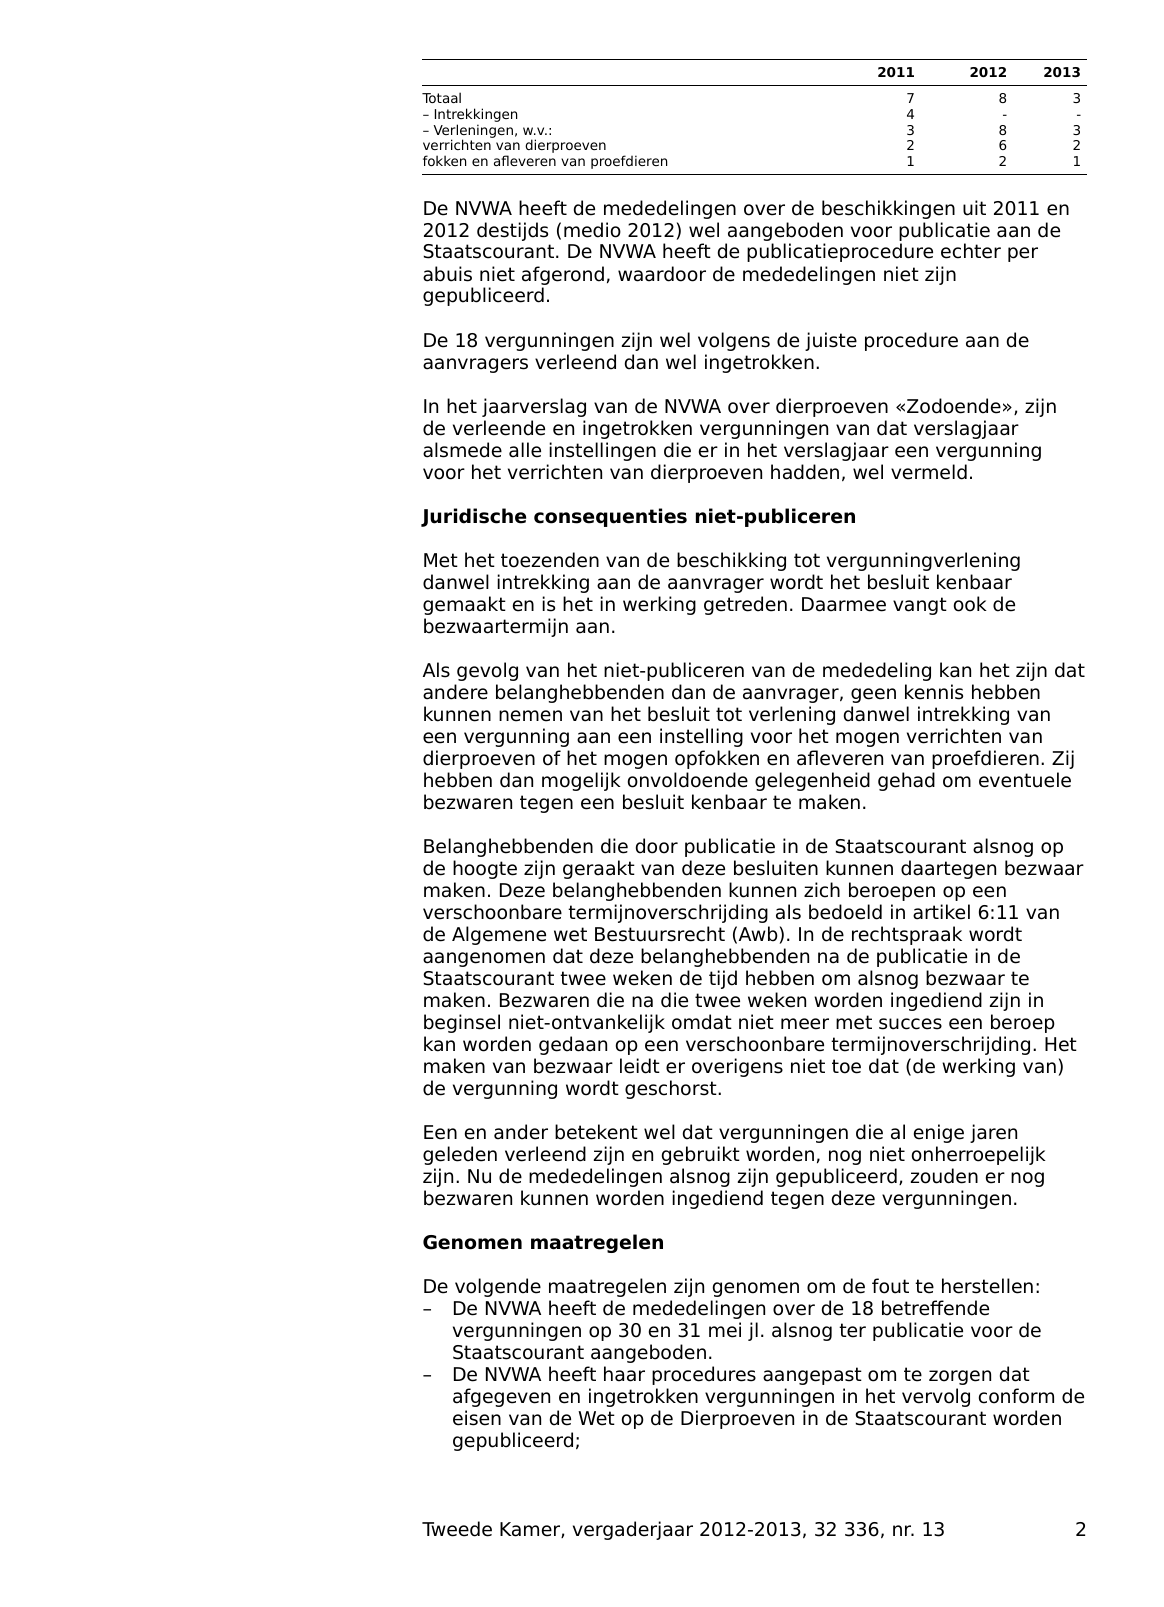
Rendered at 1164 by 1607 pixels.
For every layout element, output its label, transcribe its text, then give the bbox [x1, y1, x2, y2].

table_header 2011 [791, 60, 921, 85]
table_cell - [921, 107, 1013, 122]
text – De NVWA heeft haar procedures aangepast om te zorgen dat afgegeven en ingetrokken vergunningen in het vervolg conform de eisen van de Wet op de Dierproeven in de Staatscourant worden gepubliceerd; [422, 1364, 1087, 1452]
table_cell 8 [921, 123, 1013, 138]
subtitle Juridische consequenties niet-publiceren [422, 506, 1087, 528]
table_cell 3 [791, 123, 921, 138]
table_cell 7 [791, 86, 921, 107]
text Als gevolg van het niet-publiceren van de mededeling kan het zijn dat andere belanghebbenden dan de aanvrager, geen kennis hebben kunnen nemen van het besluit tot verlening danwel intrekking van een vergunning aan een instelling voor het mogen verrichten van dierproeven of het mogen opfokken en afleveren van proefdieren. Zij hebben dan mogelijk onvoldoende gelegenheid gehad om eventuele bezwaren tegen een besluit kenbaar te maken. [422, 660, 1087, 814]
table_cell 2 [791, 138, 921, 154]
table_cell 3 [1013, 86, 1087, 107]
table_header 2012 [921, 60, 1013, 85]
table_cell verrichten van dierproeven [422, 138, 791, 154]
table_cell 3 [1013, 123, 1087, 138]
table_cell 1 [1013, 154, 1087, 174]
table_cell 1 [791, 154, 921, 174]
table_cell Totaal [422, 86, 791, 107]
table_cell 4 [791, 107, 921, 122]
table_header [422, 60, 791, 85]
table_cell 2 [921, 154, 1013, 174]
table_cell - [1013, 107, 1087, 122]
table_cell fokken en afleveren van proefdieren [422, 154, 791, 174]
text In het jaarverslag van de NVWA over dierproeven «Zodoende», zijn de verleende en ingetrokken vergunningen van dat verslagjaar alsmede alle instellingen die er in het verslagjaar een vergunning voor het verrichten van dierproeven hadden, wel vermeld. [422, 396, 1087, 484]
text De NVWA heeft de mededelingen over de beschikkingen uit 2011 en 2012 destijds (medio 2012) wel aangeboden voor publicatie aan de Staatscourant. De NVWA heeft de publicatieprocedure echter per abuis niet afgerond, waardoor de mededelingen niet zijn gepubliceerd. [422, 197, 1087, 307]
table_header 2013 [1013, 60, 1087, 85]
text – De NVWA heeft de mededelingen over de 18 betreffende vergunningen op 30 en 31 mei jl. alsnog ter publicatie voor de Staatscourant aangeboden. [422, 1298, 1087, 1364]
table_cell 6 [921, 138, 1013, 154]
text De 18 vergunningen zijn wel volgens de juiste procedure aan de aanvragers verleend dan wel ingetrokken. [422, 329, 1087, 373]
subtitle Genomen maatregelen [422, 1232, 1087, 1254]
text De volgende maatregelen zijn genomen om de fout te herstellen: [422, 1276, 1087, 1298]
table_cell – Intrekkingen [422, 107, 791, 122]
text Belanghebbenden die door publicatie in de Staatscourant alsnog op de hoogte zijn geraakt van deze besluiten kunnen daartegen bezwaar maken. Deze belanghebbenden kunnen zich beroepen op een verschoonbare termijnoverschrijding als bedoeld in artikel 6:11 van de Algemene wet Bestuursrecht (Awb). In de rechtspraak wordt aangenomen dat deze belanghebbenden na de publicatie in de Staatscourant twee weken de tijd hebben om alsnog bezwaar te maken. Bezwaren die na die twee weken worden ingediend zijn in beginsel niet-ontvankelijk omdat niet meer met succes een beroep kan worden gedaan op een verschoonbare termijnoverschrijding. Het maken van bezwaar leidt er overigens niet toe dat (de werking van) de vergunning wordt geschorst. [422, 836, 1087, 1100]
table_cell – Verleningen, w.v.: [422, 123, 791, 138]
table_cell 8 [921, 86, 1013, 107]
text Een en ander betekent wel dat vergunningen die al enige jaren geleden verleend zijn en gebruikt worden, nog niet onherroepelijk zijn. Nu de mededelingen alsnog zijn gepubliceerd, zouden er nog bezwaren kunnen worden ingediend tegen deze vergunningen. [422, 1122, 1087, 1210]
table_cell 2 [1013, 138, 1087, 154]
text Met het toezenden van de beschikking tot vergunningverlening danwel intrekking aan de aanvrager wordt het besluit kenbaar gemaakt en is het in werking getreden. Daarmee vangt ook de bezwaartermijn aan. [422, 550, 1087, 638]
